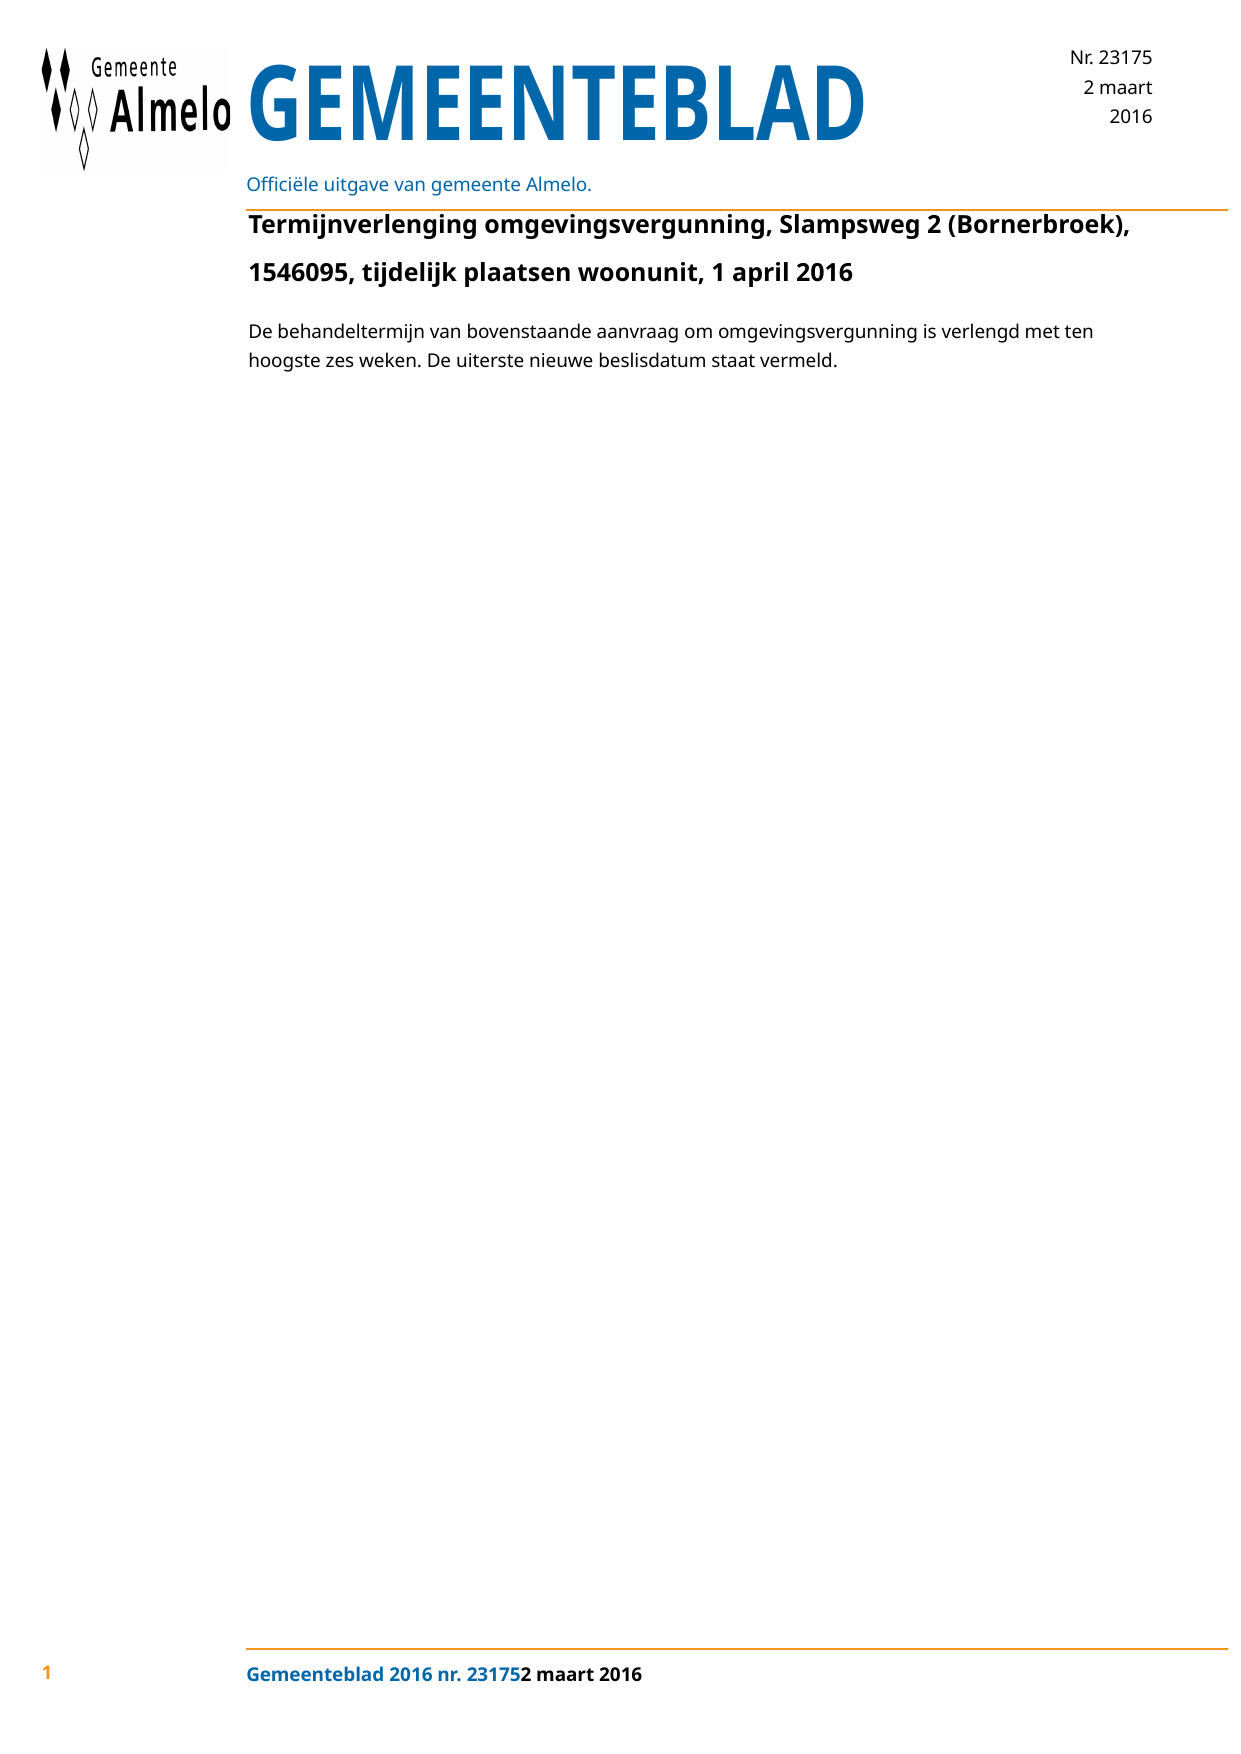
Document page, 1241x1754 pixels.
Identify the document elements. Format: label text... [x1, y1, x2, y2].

picture [41, 47, 231, 172]
text De behandeltermijn van bovenstaande aanvraag om omgevingsvergunning is verlengd met ten hoogste zes weken. De uiterste nieuwe beslisdatum staat vermeld. [248, 318, 1152, 373]
text Termijnverlenging omgevingsvergunning, Slampsweg 2 (Bornerbroek), 1546095, tijdelijk plaatsen woonunit, 1 april 2016 [248, 211, 1152, 288]
